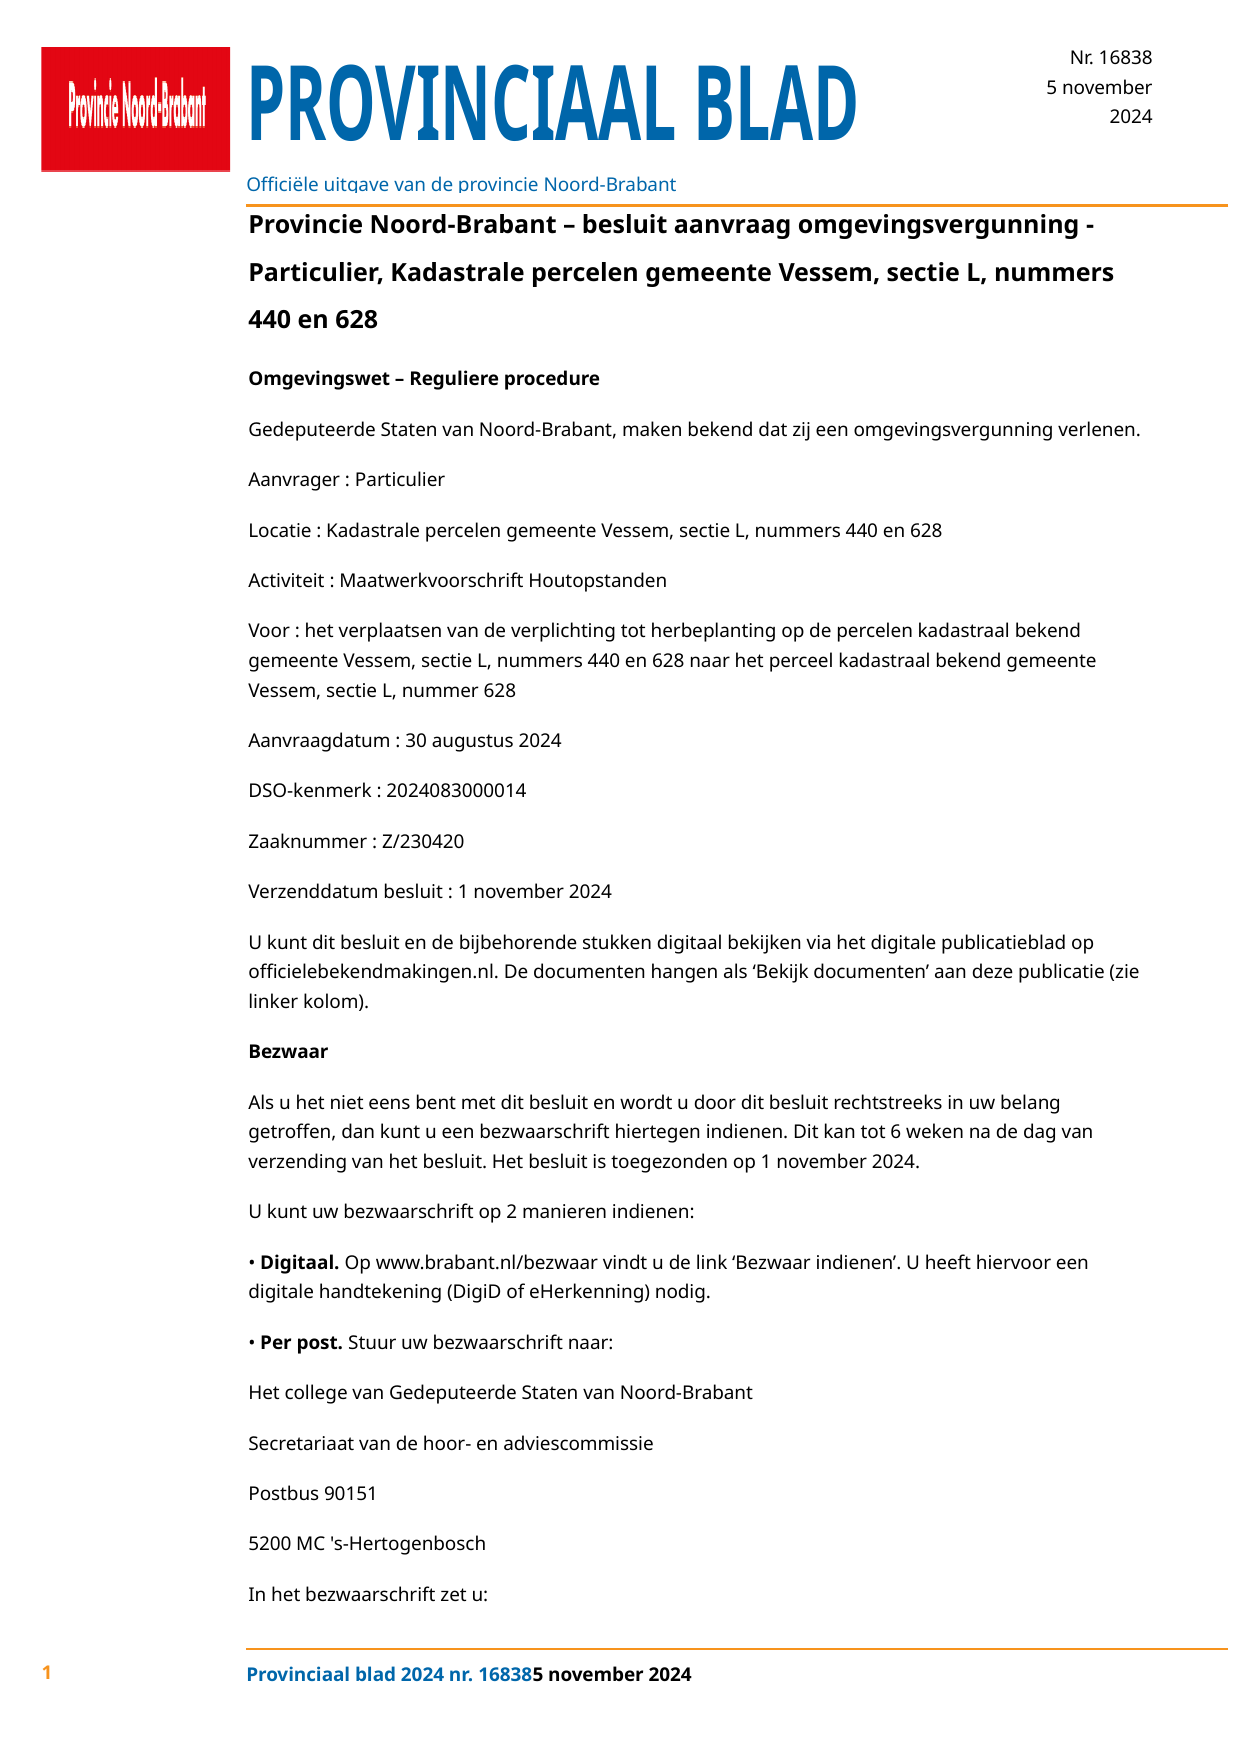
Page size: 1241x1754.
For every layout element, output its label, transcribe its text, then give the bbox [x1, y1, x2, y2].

text Locatie : Kadastrale percelen gemeente Vessem, sectie L, nummers 440 en 628 [248, 517, 1152, 542]
text DSO-kenmerk : 2024083000014 [248, 778, 1152, 803]
text Aanvraagdatum : 30 augustus 2024 [248, 727, 1152, 753]
text • Per post. Stuur uw bezwaarschrift naar: [248, 1329, 1152, 1354]
text Bezwaar [248, 1038, 1152, 1064]
text In het bezwaarschrift zet u: [248, 1581, 1152, 1607]
text Voor : het verplaatsen van de verplichting tot herbeplanting op de percelen kadastraal bekend gemeente Vessem, sectie L, nummers 440 en 628 naar het perceel kadastraal bekend gemeente Vessem, sectie L, nummer 628 [248, 618, 1152, 702]
text Gedeputeerde Staten van Noord-Brabant, maken bekend dat zij een omgevingsvergunning verlenen. [248, 416, 1152, 442]
picture [41, 47, 231, 172]
text Als u het niet eens bent met dit besluit en wordt u door dit besluit rechtstreeks in uw belang getroffen, dan kunt u een bezwaarschrift hiertegen indienen. Dit kan tot 6 weken na de dag van verzending van het besluit. Het besluit is toegezonden op 1 november 2024. [248, 1089, 1152, 1174]
text Verzenddatum besluit : 1 november 2024 [248, 878, 1152, 904]
text • Digitaal. Op www.brabant.nl/bezwaar vindt u de link ‘Bezwaar indienen’. U heeft hiervoor een digitale handtekening (DigiD of eHerkenning) nodig. [248, 1249, 1152, 1304]
text Omgevingswet – Reguliere procedure [248, 366, 1152, 391]
text Zaaknummer : Z/230420 [248, 828, 1152, 854]
text U kunt dit besluit en de bijbehorende stukken digitaal bekijken via het digitale publicatieblad op officielebekendmakingen.nl. De documenten hangen als ‘Bekijk documenten’ aan deze publicatie (zie linker kolom). [248, 929, 1152, 1014]
text Activiteit : Maatwerkvoorschrift Houtopstanden [248, 567, 1152, 593]
text Aanvrager : Particulier [248, 466, 1152, 492]
text Secretariaat van de hoor- en adviescommissie [248, 1430, 1152, 1455]
text Provincie Noord-Brabant – besluit aanvraag omgevingsvergunning - Particulier, Kadastrale percelen gemeente Vessem, sectie L, nummers 440 en 628 [248, 207, 1152, 336]
text U kunt uw bezwaarschrift op 2 manieren indienen: [248, 1198, 1152, 1224]
text Postbus 90151 [248, 1480, 1152, 1506]
text Het college van Gedeputeerde Staten van Noord-Brabant [248, 1379, 1152, 1405]
text 5200 MC 's‑Hertogenbosch [248, 1531, 1152, 1556]
